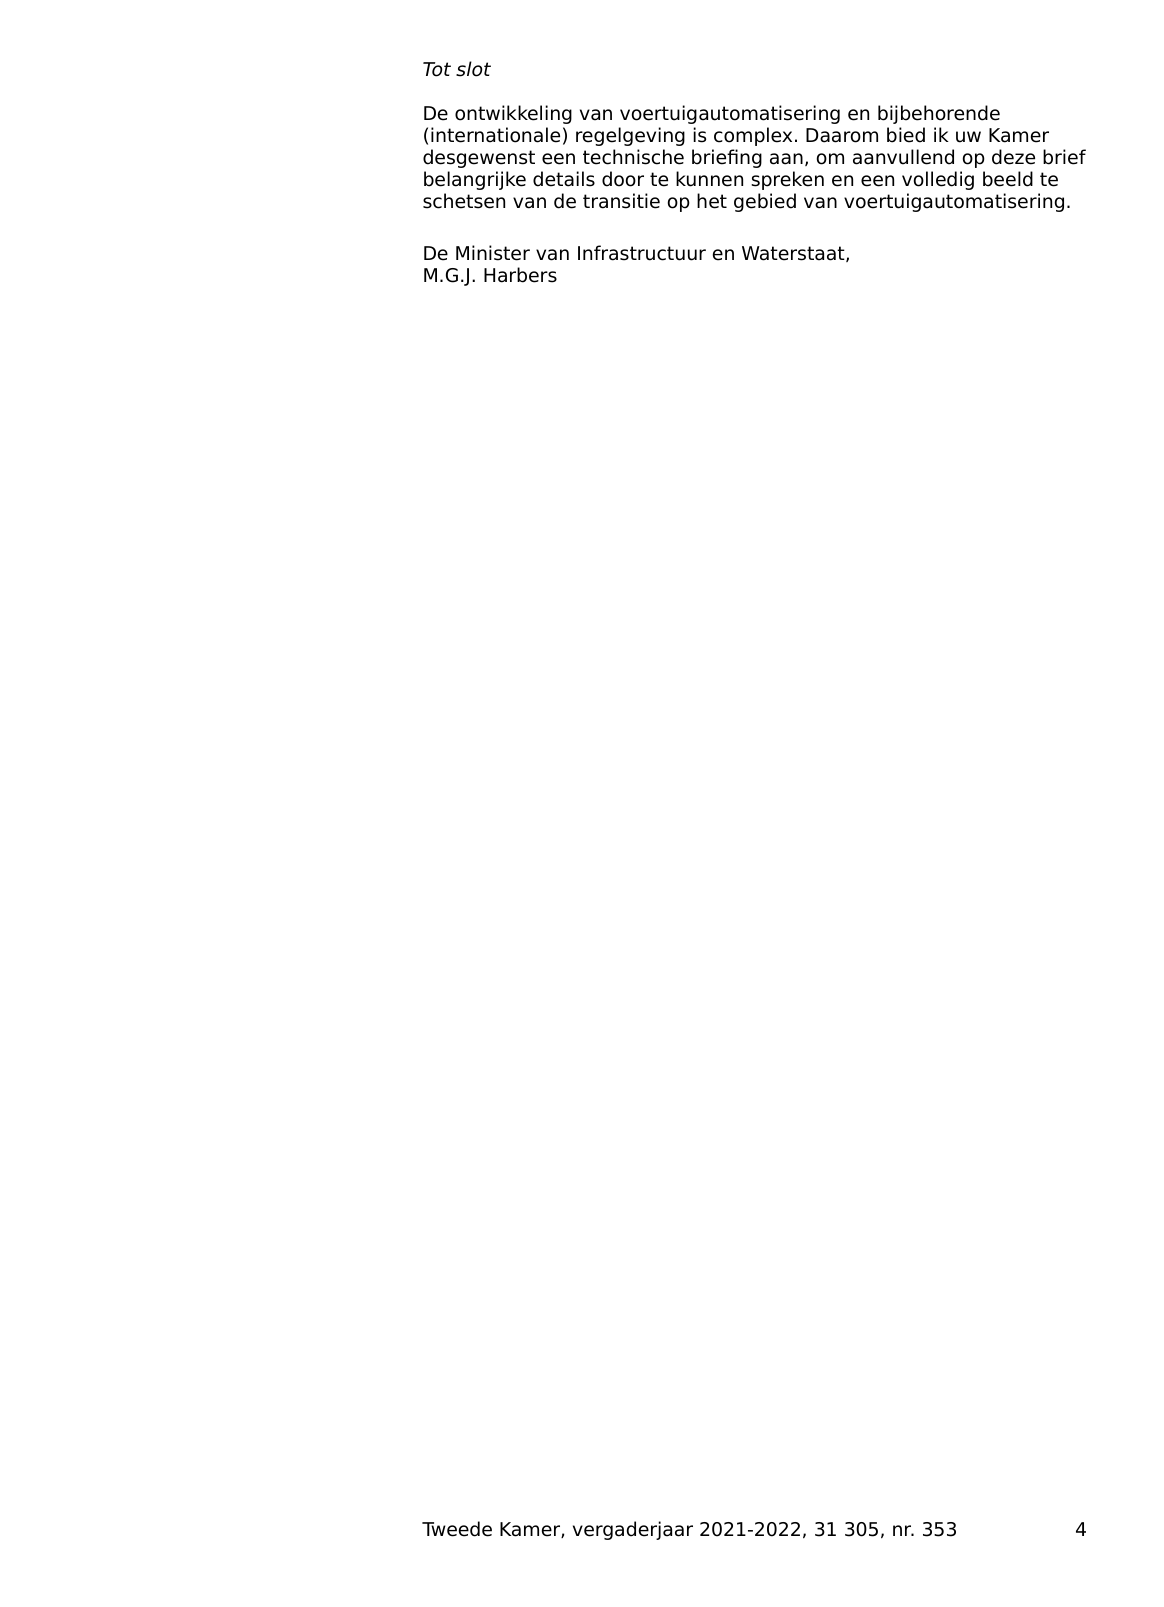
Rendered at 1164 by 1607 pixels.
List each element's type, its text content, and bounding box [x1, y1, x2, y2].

text De Minister van Infrastructuur en Waterstaat, M.G.J. Harbers [422, 243, 1087, 287]
subtitle Tot slot [422, 59, 1087, 81]
text De ontwikkeling van voertuigautomatisering en bijbehorende (internationale) regelgeving is complex. Daarom bied ik uw Kamer desgewenst een technische briefing aan, om aanvullend op deze brief belangrijke details door te kunnen spreken en een volledig beeld te schetsen van de transitie op het gebied van voertuigautomatisering. [422, 103, 1087, 213]
